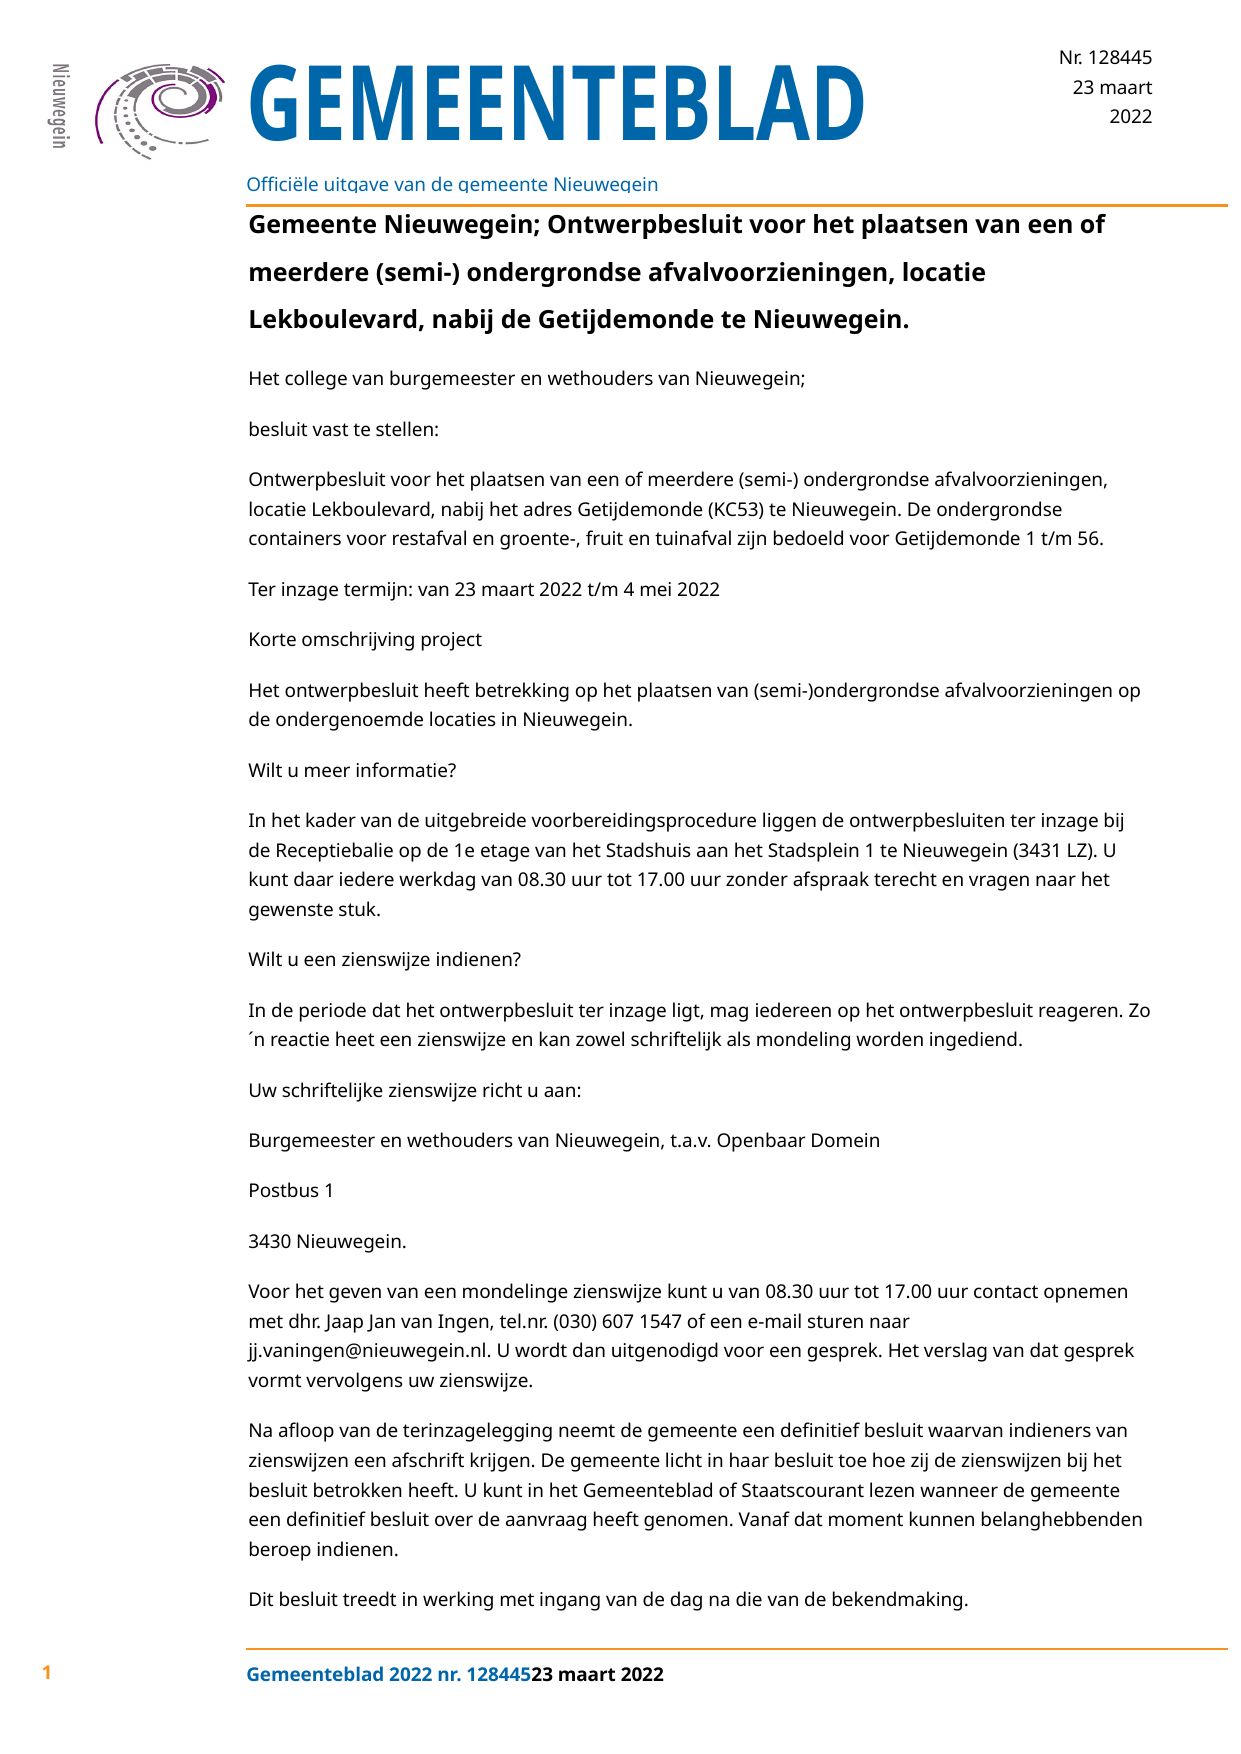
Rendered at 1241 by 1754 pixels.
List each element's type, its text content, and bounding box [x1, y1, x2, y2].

text Het ontwerpbesluit heeft betrekking op het plaatsen van (semi-)ondergrondse afvalvoorzieningen op de ondergenoemde locaties in Nieuwegein. [248, 677, 1152, 732]
text Wilt u meer informatie? [248, 757, 1152, 782]
text Het college van burgemeester en wethouders van Nieuwegein; [248, 366, 1152, 391]
text Gemeente Nieuwegein; Ontwerpbesluit voor het plaatsen van een of meerdere (semi-) ondergrondse afvalvoorzieningen, locatie Lekboulevard, nabij de Getijdemonde te Nieuwegein. [248, 207, 1152, 336]
text Na afloop van de terinzagelegging neemt de gemeente een definitief besluit waarvan indieners van zienswijzen een afschrift krijgen. De gemeente licht in haar besluit toe hoe zij de zienswijzen bij het besluit betrokken heeft. U kunt in het Gemeenteblad of Staatscourant lezen wanneer de gemeente een definitief besluit over de aanvraag heeft genomen. Vanaf dat moment kunnen belanghebbenden beroep indienen. [248, 1418, 1152, 1562]
text Ontwerpbesluit voor het plaatsen van een of meerdere (semi-) ondergrondse afvalvoorzieningen, locatie Lekboulevard, nabij het adres Getijdemonde (KC53) te Nieuwegein. De ondergrondse containers voor restafval en groente-, fruit en tuinafval zijn bedoeld voor Getijdemonde 1 t/m 56. [248, 466, 1152, 551]
text Postbus 1 [248, 1178, 1152, 1203]
text Korte omschrijving project [248, 626, 1152, 652]
text Ter inzage termijn: van 23 maart 2022 t/m 4 mei 2022 [248, 576, 1152, 602]
text Burgemeester en wethouders van Nieuwegein, t.a.v. Openbaar Domein [248, 1127, 1152, 1153]
text 3430 Nieuwegein. [248, 1228, 1152, 1254]
text Dit besluit treedt in werking met ingang van de dag na die van de bekendmaking. [248, 1586, 1152, 1612]
text Wilt u een zienswijze indienen? [248, 946, 1152, 972]
picture [41, 47, 231, 172]
text In de periode dat het ontwerpbesluit ter inzage ligt, mag iedereen op het ontwerpbesluit reageren. Zo´n reactie heet een zienswijze en kan zowel schriftelijk als mondeling worden ingediend. [248, 997, 1152, 1052]
text In het kader van de uitgebreide voorbereidingsprocedure liggen de ontwerpbesluiten ter inzage bij de Receptiebalie op de 1e etage van het Stadshuis aan het Stadsplein 1 te Nieuwegein (3431 LZ). U kunt daar iedere werkdag van 08.30 uur tot 17.00 uur zonder afspraak terecht en vragen naar het gewenste stuk. [248, 807, 1152, 922]
text besluit vast te stellen: [248, 416, 1152, 442]
text Voor het geven van een mondelinge zienswijze kunt u van 08.30 uur tot 17.00 uur contact opnemen met dhr. Jaap Jan van Ingen, tel.nr. (030) 607 1547 of een e-mail sturen naar jj.vaningen@nieuwegein.nl. U wordt dan uitgenodigd voor een gesprek. Het verslag van dat gesprek vormt vervolgens uw zienswijze. [248, 1278, 1152, 1393]
text Uw schriftelijke zienswijze richt u aan: [248, 1077, 1152, 1102]
